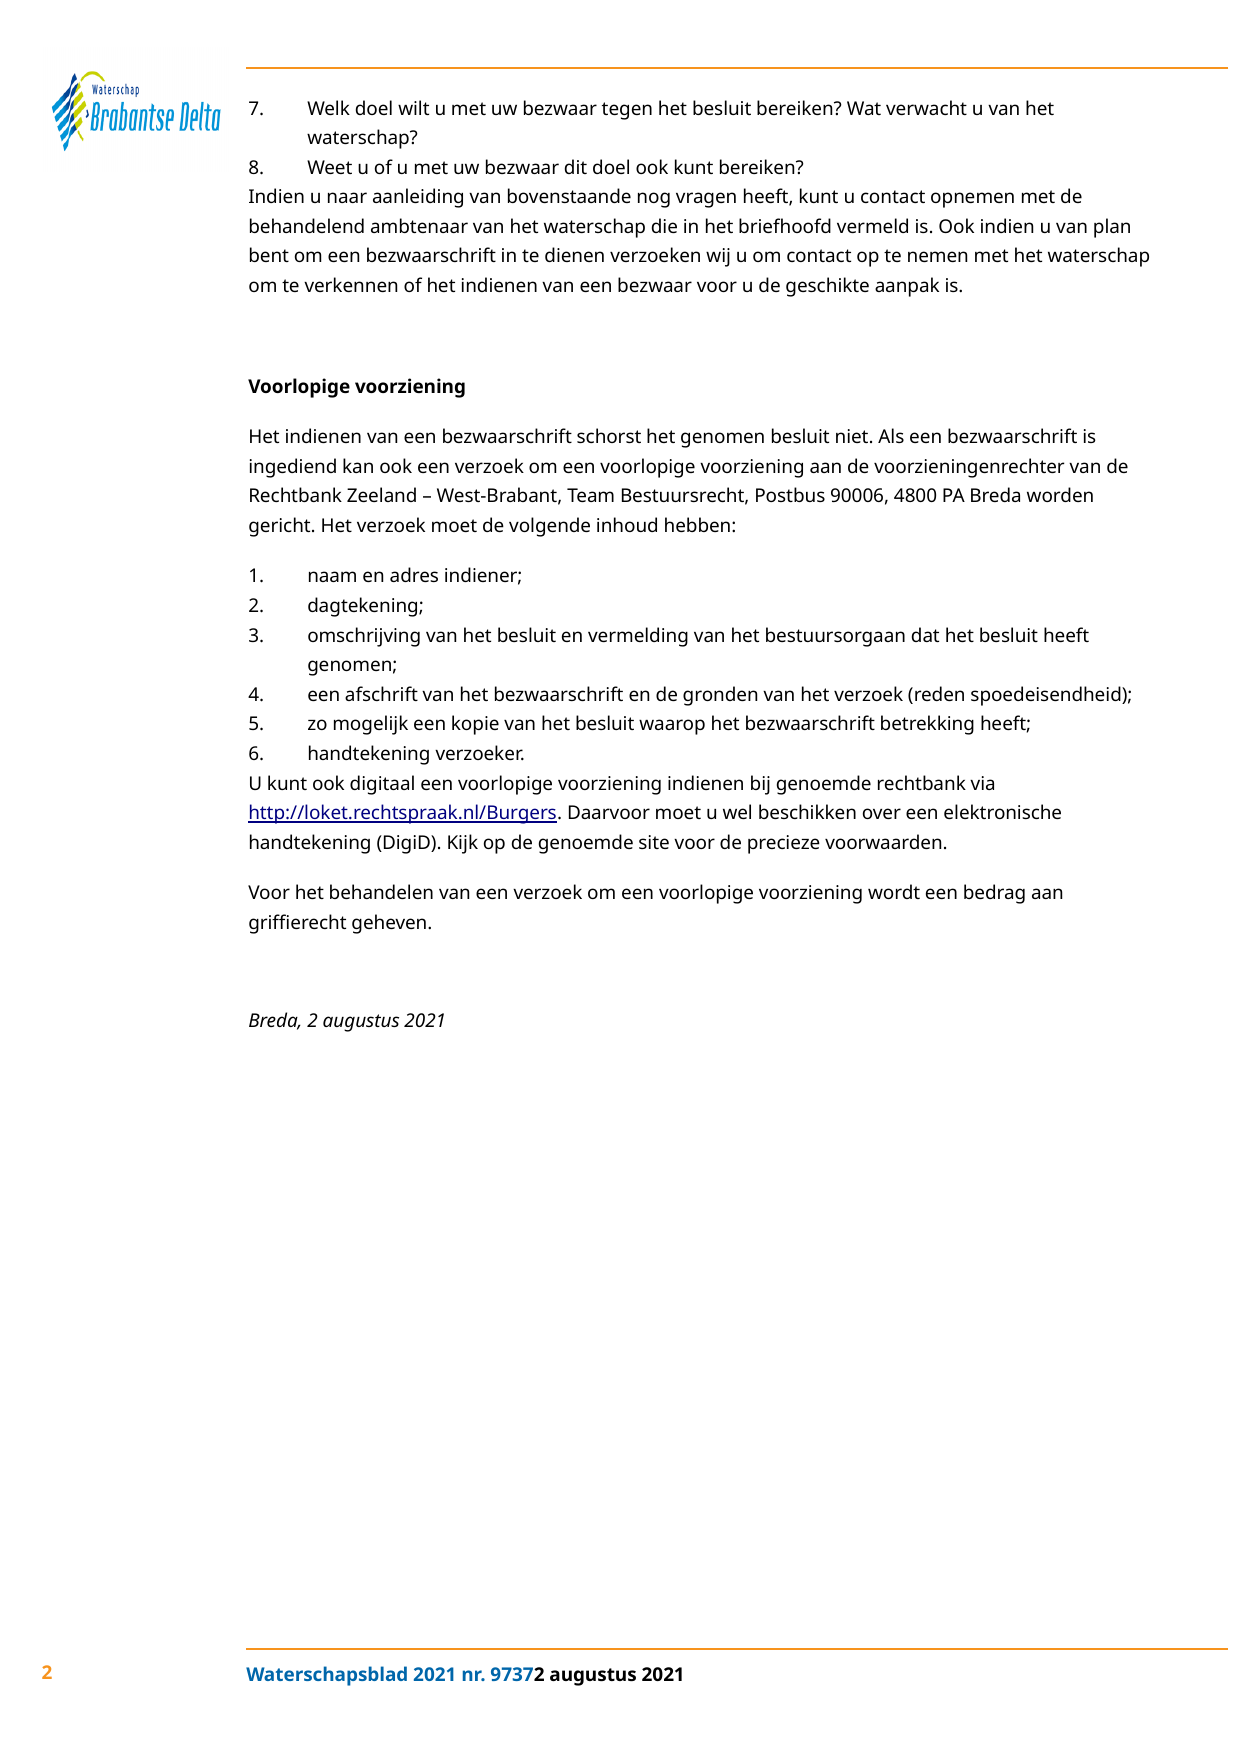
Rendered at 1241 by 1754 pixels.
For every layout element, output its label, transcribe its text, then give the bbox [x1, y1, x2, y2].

text Voorlopige voorziening [248, 373, 1152, 399]
picture [41, 47, 231, 172]
list zo mogelijk een kopie van het besluit waarop het bezwaarschrift betrekking heeft; [248, 711, 1152, 736]
list dagtekening; [248, 592, 1152, 618]
text Breda, 2 augustus 2021 [248, 1007, 1152, 1033]
text U kunt ook digitaal een voorlopige voorziening indienen bij genoemde rechtbank via http://loket.rechtspraak.nl/Burgers. Daarvoor moet u wel beschikken over een elektronische handtekening (DigiD). Kijk op de genoemde site voor de precieze voorwaarden. [248, 770, 1152, 855]
list omschrijving van het besluit en vermelding van het bestuursorgaan dat het besluit heeft genomen; [248, 622, 1152, 677]
text Het indienen van een bezwaarschrift schorst het genomen besluit niet. Als een bezwaarschrift is ingediend kan ook een verzoek om een voorlopige voorziening aan de voorzieningenrechter van de Rechtbank Zeeland – West-Brabant, Team Bestuursrecht, Postbus 90006, 4800 PA Breda worden gericht. Het verzoek moet de volgende inhoud hebben: [248, 423, 1152, 538]
text Indien u naar aanleiding van bovenstaande nog vragen heeft, kunt u contact opnemen met de behandelend ambtenaar van het waterschap die in het briefhoofd vermeld is. Ook indien u van plan bent om een bezwaarschrift in te dienen verzoeken wij u om contact op te nemen met het waterschap om te verkennen of het indienen van een bezwaar voor u de geschikte aanpak is. [248, 183, 1152, 298]
list handtekening verzoeker. [248, 740, 1152, 766]
list een afschrift van het bezwaarschrift en de gronden van het verzoek (reden spoedeisendheid); [248, 681, 1152, 707]
list Weet u of u met uw bezwaar dit doel ook kunt bereiken? [248, 154, 1152, 180]
text Voor het behandelen van een verzoek om een voorlopige voorziening wordt een bedrag aan griffierecht geheven. [248, 879, 1152, 935]
list Welk doel wilt u met uw bezwaar tegen het besluit bereiken? Wat verwacht u van het waterschap? [248, 95, 1152, 150]
list naam en adres indiener; [248, 563, 1152, 588]
